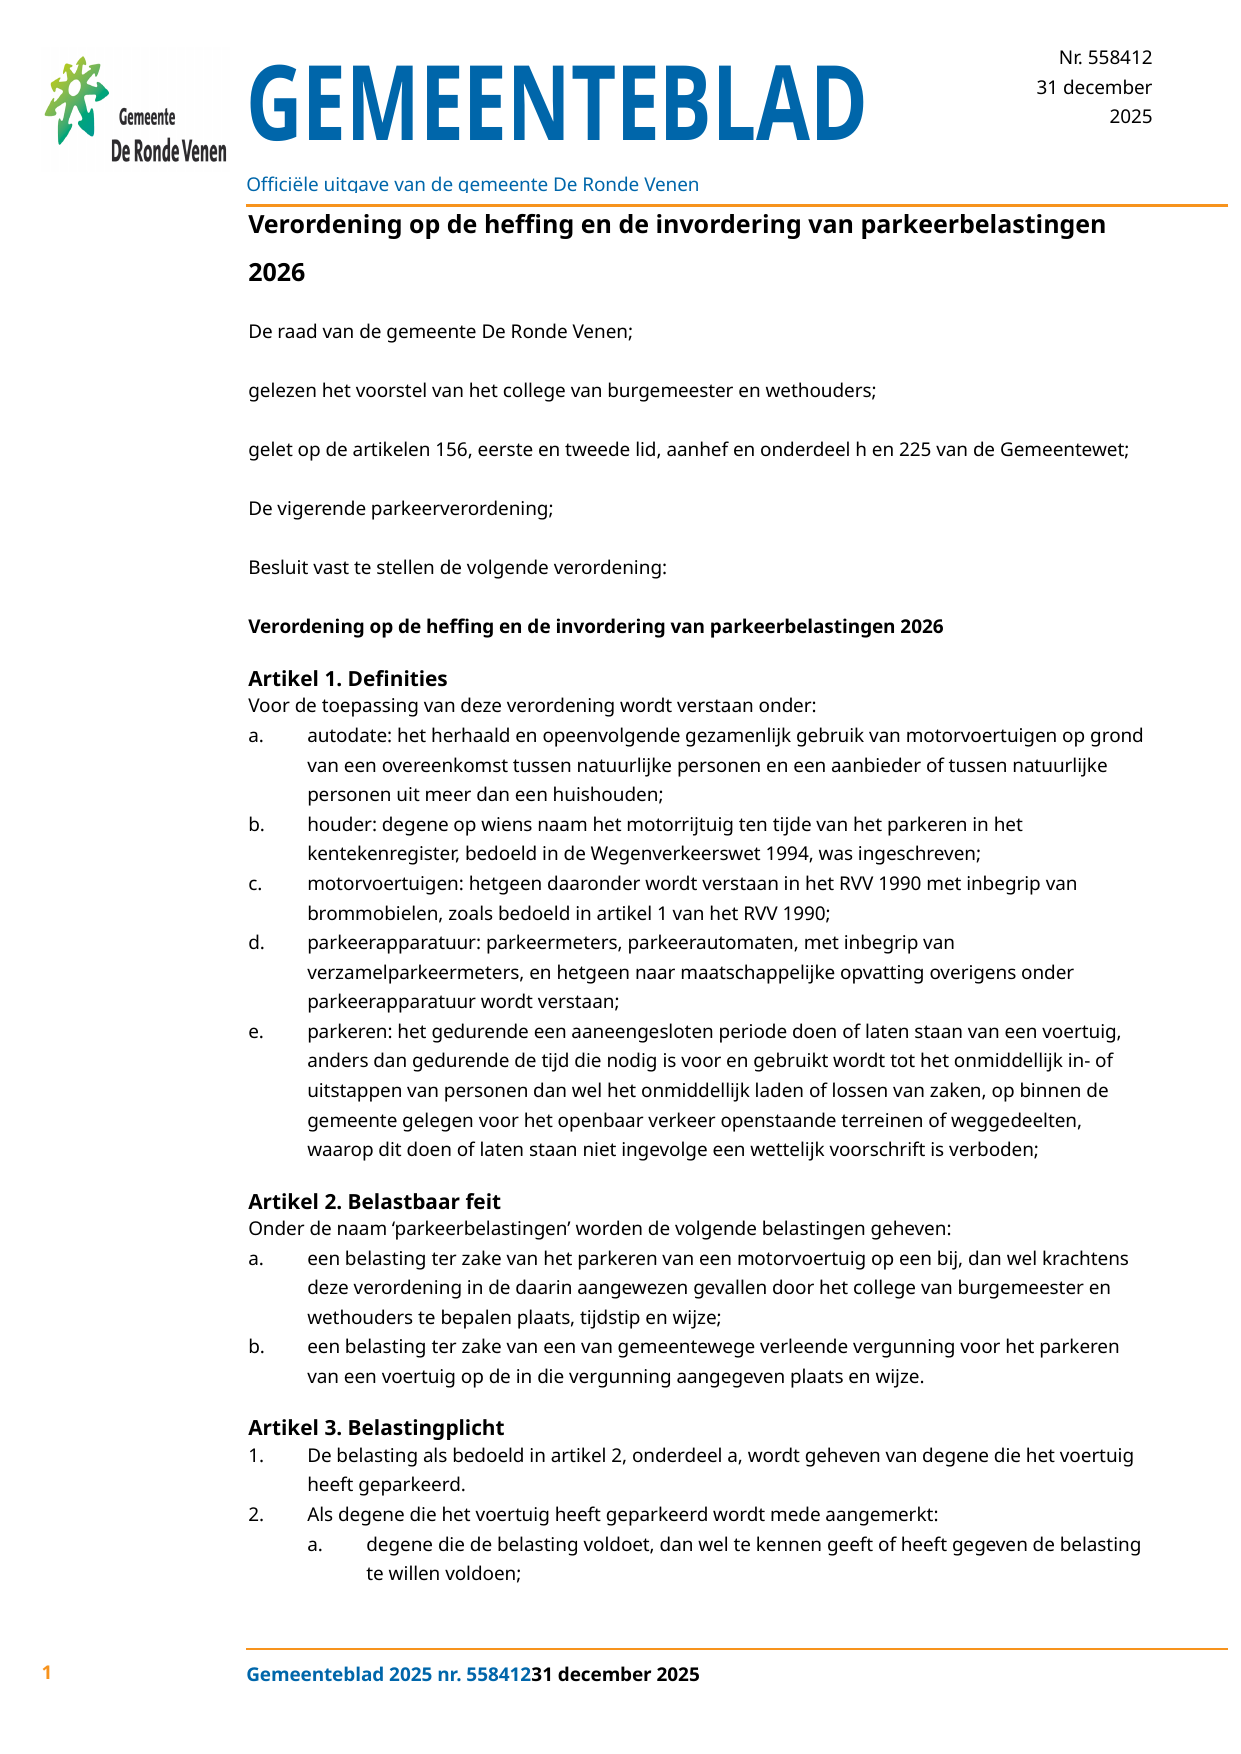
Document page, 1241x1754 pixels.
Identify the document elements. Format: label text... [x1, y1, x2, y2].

text De raad van de gemeente De Ronde Venen; [248, 318, 1152, 344]
text gelezen het voorstel van het college van burgemeester en wethouders; [248, 377, 1152, 403]
list parkeren: het gedurende een aaneengesloten periode doen of laten staan van een voertuig, anders dan gedurende de tijd die nodig is voor en gebruikt wordt tot het onmiddellijk in- of uitstappen van personen dan wel het onmiddellijk laden of lossen van zaken, op binnen de gemeente gelegen voor het openbaar verkeer openstaande terreinen of weggedeelten, waarop dit doen of laten staan niet ingevolge een wettelijk voorschrift is verboden; [248, 1018, 1152, 1162]
list De belasting als bedoeld in artikel 2, onderdeel a, wordt geheven van degene die het voertuig heeft geparkeerd. [248, 1442, 1152, 1497]
list motorvoertuigen: hetgeen daaronder wordt verstaan in het RVV 1990 met inbegrip van brommobielen, zoals bedoeld in artikel 1 van het RVV 1990; [248, 870, 1152, 925]
text Artikel 1. Definities [248, 664, 1152, 693]
list houder: degene op wiens naam het motorrijtuig ten tijde van het parkeren in het kentekenregister, bedoeld in de Wegenverkeerswet 1994, was ingeschreven; [248, 811, 1152, 866]
text Artikel 2. Belastbaar feit [248, 1187, 1152, 1215]
text gelet op de artikelen 156, eerste en tweede lid, aanhef en onderdeel h en 225 van de Gemeentewet; [248, 436, 1152, 462]
text Verordening op de heffing en de invordering van parkeerbelastingen 2026 [248, 207, 1152, 288]
list een belasting ter zake van het parkeren van een motorvoertuig op een bij, dan wel krachtens deze verordening in de daarin aangewezen gevallen door het college van burgemeester en wethouders te bepalen plaats, tijdstip en wijze; [248, 1245, 1152, 1330]
list Als degene die het voertuig heeft geparkeerd wordt mede aangemerkt: [248, 1501, 1152, 1527]
text De vigerende parkeerverordening; [248, 495, 1152, 521]
text Voor de toepassing van deze verordening wordt verstaan onder: [248, 693, 1152, 718]
text Verordening op de heffing en de invordering van parkeerbelastingen 2026 [248, 614, 1152, 639]
list parkeerapparatuur: parkeermeters, parkeerautomaten, met inbegrip van verzamelparkeermeters, en hetgeen naar maatschappelijke opvatting overigens onder parkeerapparatuur wordt verstaan; [248, 929, 1152, 1014]
text Artikel 3. Belastingplicht [248, 1413, 1152, 1442]
text Onder de naam ‘parkeerbelastingen’ worden de volgende belastingen geheven: [248, 1215, 1152, 1241]
list autodate: het herhaald en opeenvolgende gezamenlijk gebruik van motorvoertuigen op grond van een overeenkomst tussen natuurlijke personen en een aanbieder of tussen natuurlijke personen uit meer dan een huishouden; [248, 722, 1152, 807]
picture [41, 47, 231, 172]
list een belasting ter zake van een van gemeentewege verleende vergunning voor het parkeren van een voertuig op de in die vergunning aangegeven plaats en wijze. [248, 1333, 1152, 1389]
text Besluit vast te stellen de volgende verordening: [248, 554, 1152, 580]
list degene die de belasting voldoet, dan wel te kennen geeft of heeft gegeven de belasting te willen voldoen; [307, 1531, 1152, 1586]
